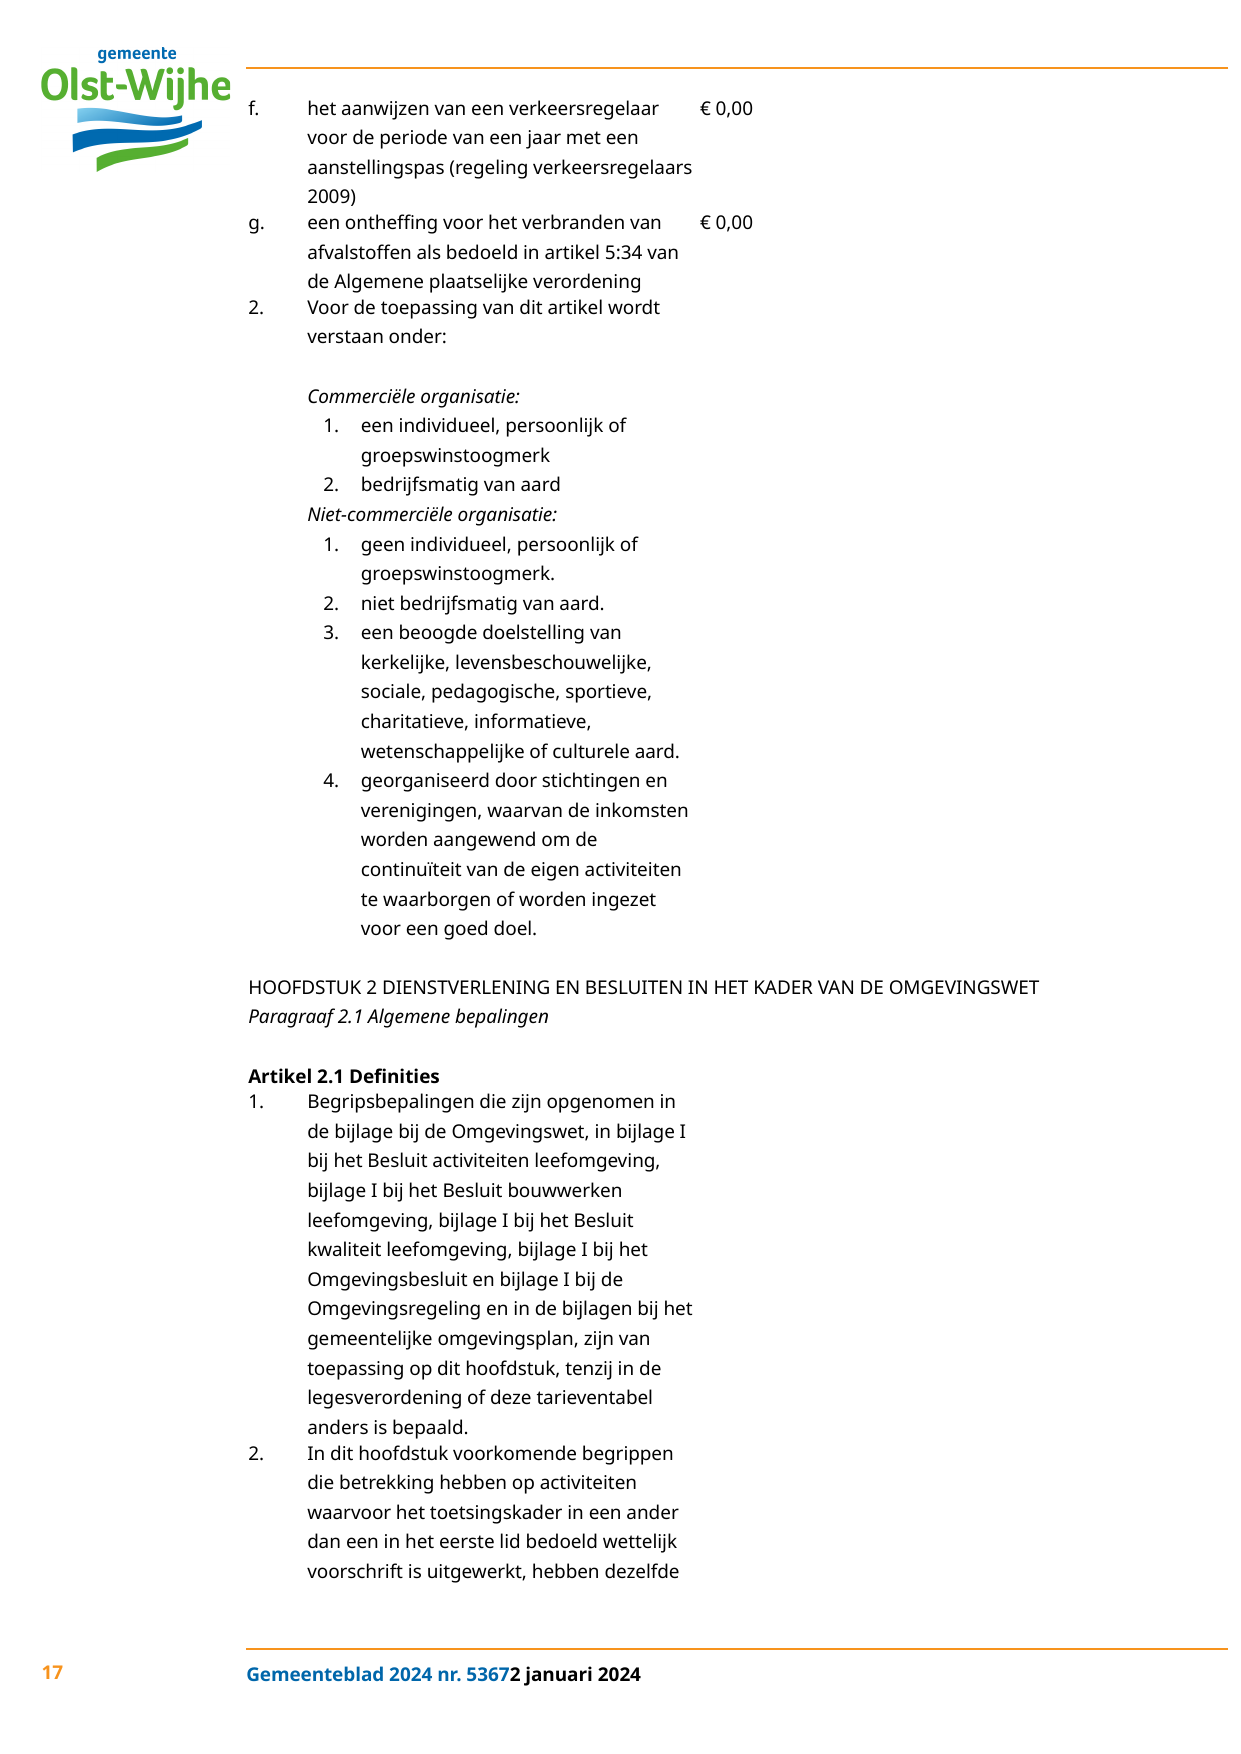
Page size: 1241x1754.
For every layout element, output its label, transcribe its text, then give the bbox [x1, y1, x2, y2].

table_cell [700, 294, 1152, 941]
table_cell Begripsbepalingen die zijn opgenomen in de bijlage bij de Omgevingswet, in bijlage I bij het Besluit activiteiten leefomgeving, bijlage I bij het Besluit bouwwerken leefomgeving, bijlage I bij het Besluit kwaliteit leefomgeving, bijlage I bij het Omgevingsbesluit en bijlage I bij de Omgevingsregeling en in de bijlagen bij het gemeentelijke omgevingsplan, zijn van toepassing op dit hoofdstuk, tenzij in de legesverordening of deze tarieventabel anders is bepaald. [248, 1089, 700, 1440]
table_header [700, 1063, 1152, 1088]
table_cell € 0,00 [700, 95, 1152, 209]
table_cell Voor de toepassing van dit artikel wordt verstaan onder: Commerciële organisatie: een individueel, persoonlijk of groepswinstoogmerk bedrijfsmatig van aard Niet-commerciële organisatie: geen individueel, persoonlijk of groepswinstoogmerk. niet bedrijfsmatig van aard. een beoogde doelstelling van kerkelijke, levensbeschouwelijke, sociale, pedagogische, sportieve, charitatieve, informatieve, wetenschappelijke of culturele aard. georganiseerd door stichtingen en verenigingen, waarvan de inkomsten worden aangewend om de continuïteit van de eigen activiteiten te waarborgen of worden ingezet voor een goed doel. [248, 294, 700, 941]
text HOOFDSTUK 2 DIENSTVERLENING EN BESLUITEN IN HET KADER VAN DE OMGEVINGSWET [248, 974, 1152, 1000]
table_cell het aanwijzen van een verkeersregelaar voor de periode van een jaar met een aanstellingspas (regeling verkeersregelaars 2009) [248, 95, 700, 209]
table_cell [700, 1440, 1152, 1584]
table_cell [700, 1089, 1152, 1440]
picture [41, 47, 231, 172]
table_cell In dit hoofdstuk voorkomende begrippen die betrekking hebben op activiteiten waarvoor het toetsingskader in een ander dan een in het eerste lid bedoeld wettelijk voorschrift is uitgewerkt, hebben dezelfde [248, 1440, 700, 1584]
table_cell een ontheffing voor het verbranden van afvalstoffen als bedoeld in artikel 5:34 van de Algemene plaatselijke verordening [248, 209, 700, 294]
table_cell € 0,00 [700, 209, 1152, 294]
table_header Artikel 2.1 Definities [248, 1063, 700, 1088]
text Paragraaf 2.1 Algemene bepalingen [248, 1003, 1152, 1029]
